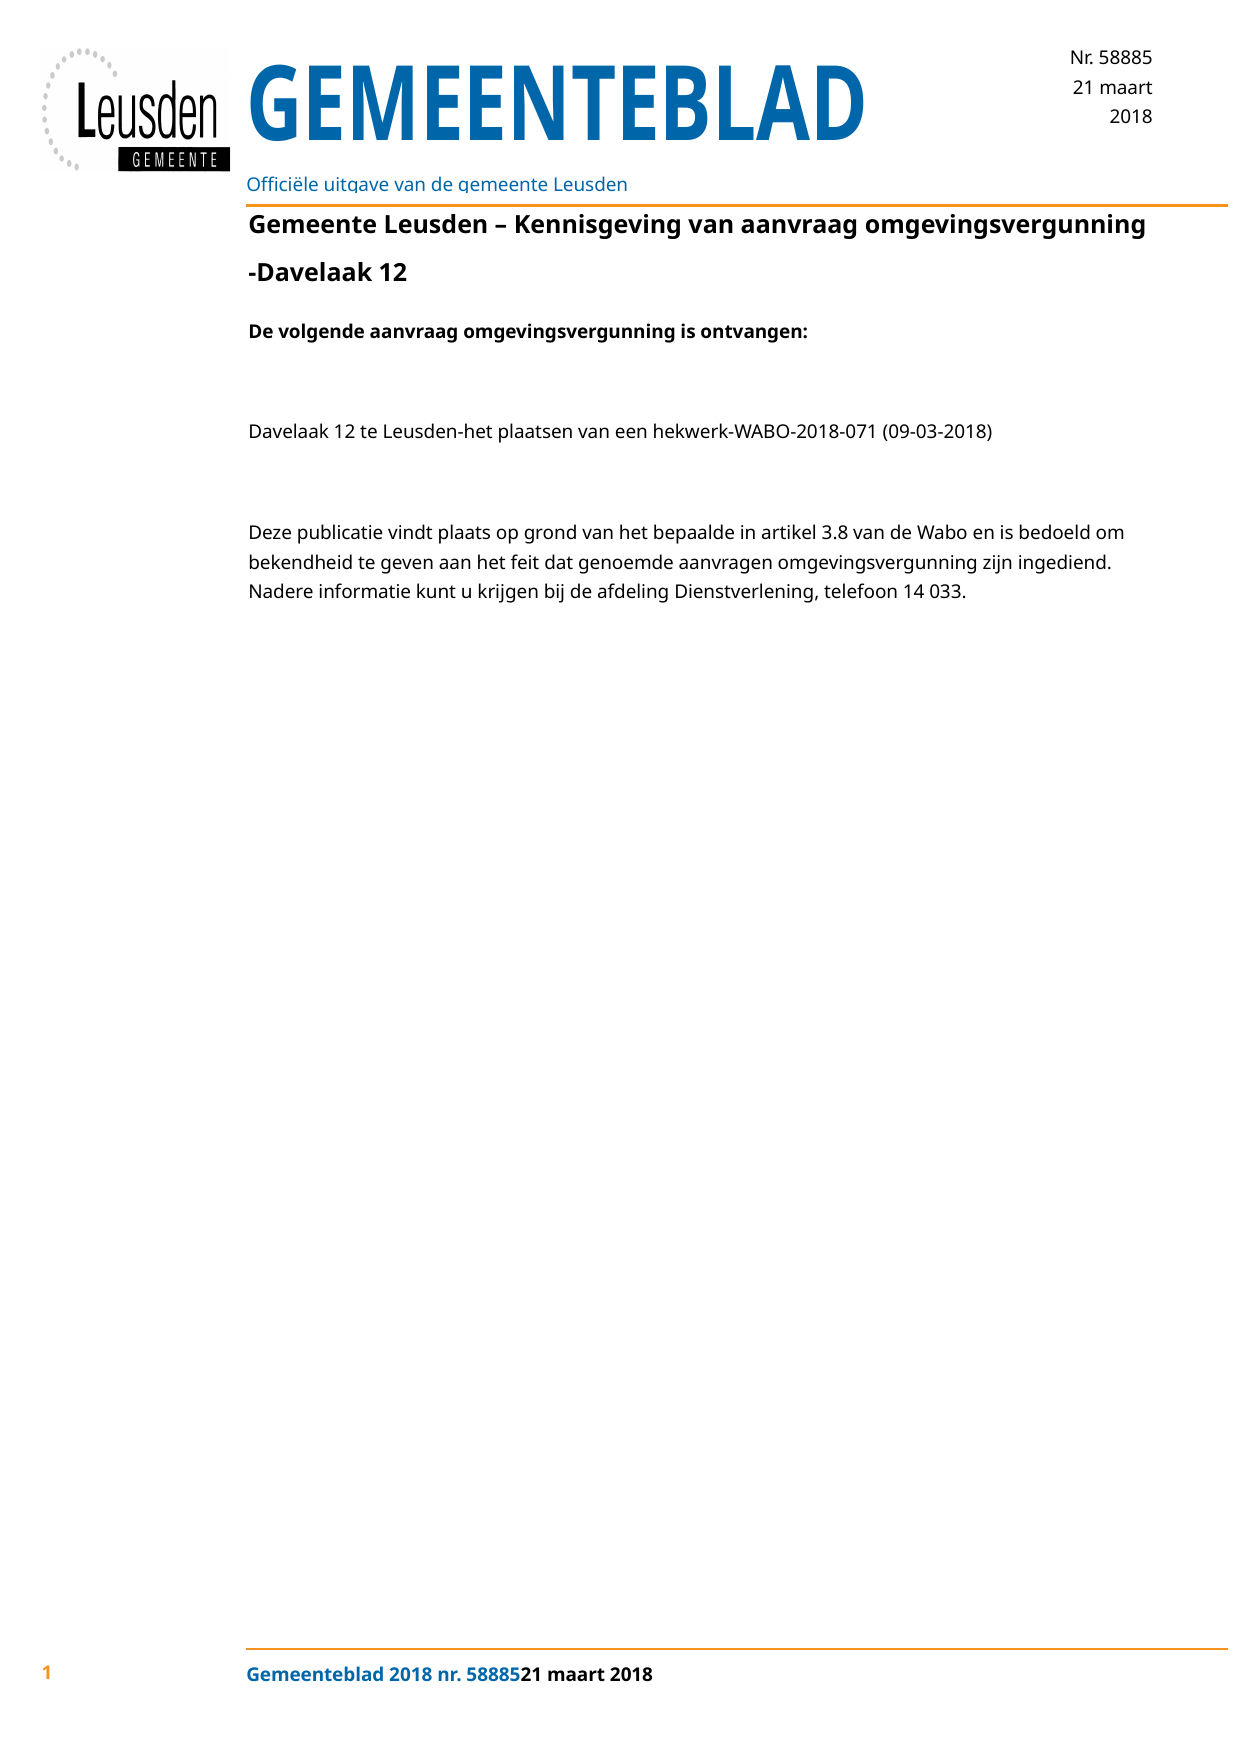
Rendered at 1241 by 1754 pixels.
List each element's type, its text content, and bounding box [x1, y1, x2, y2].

text De volgende aanvraag omgevingsvergunning is ontvangen: [248, 318, 1152, 344]
text Gemeente Leusden – Kennisgeving van aanvraag omgevingsvergunning -Davelaak 12 [248, 207, 1152, 288]
picture [41, 47, 231, 172]
text Deze publicatie vindt plaats op grond van het bepaalde in artikel 3.8 van de Wabo en is bedoeld om bekendheid te geven aan het feit dat genoemde aanvragen omgevingsvergunning zijn ingediend. Nadere informatie kunt u krijgen bij de afdeling Dienstverlening, telefoon 14 033. [248, 519, 1152, 604]
text Davelaak 12 te Leusden-het plaatsen van een hekwerk-WABO-2018-071 (09-03-2018) [248, 419, 1152, 444]
